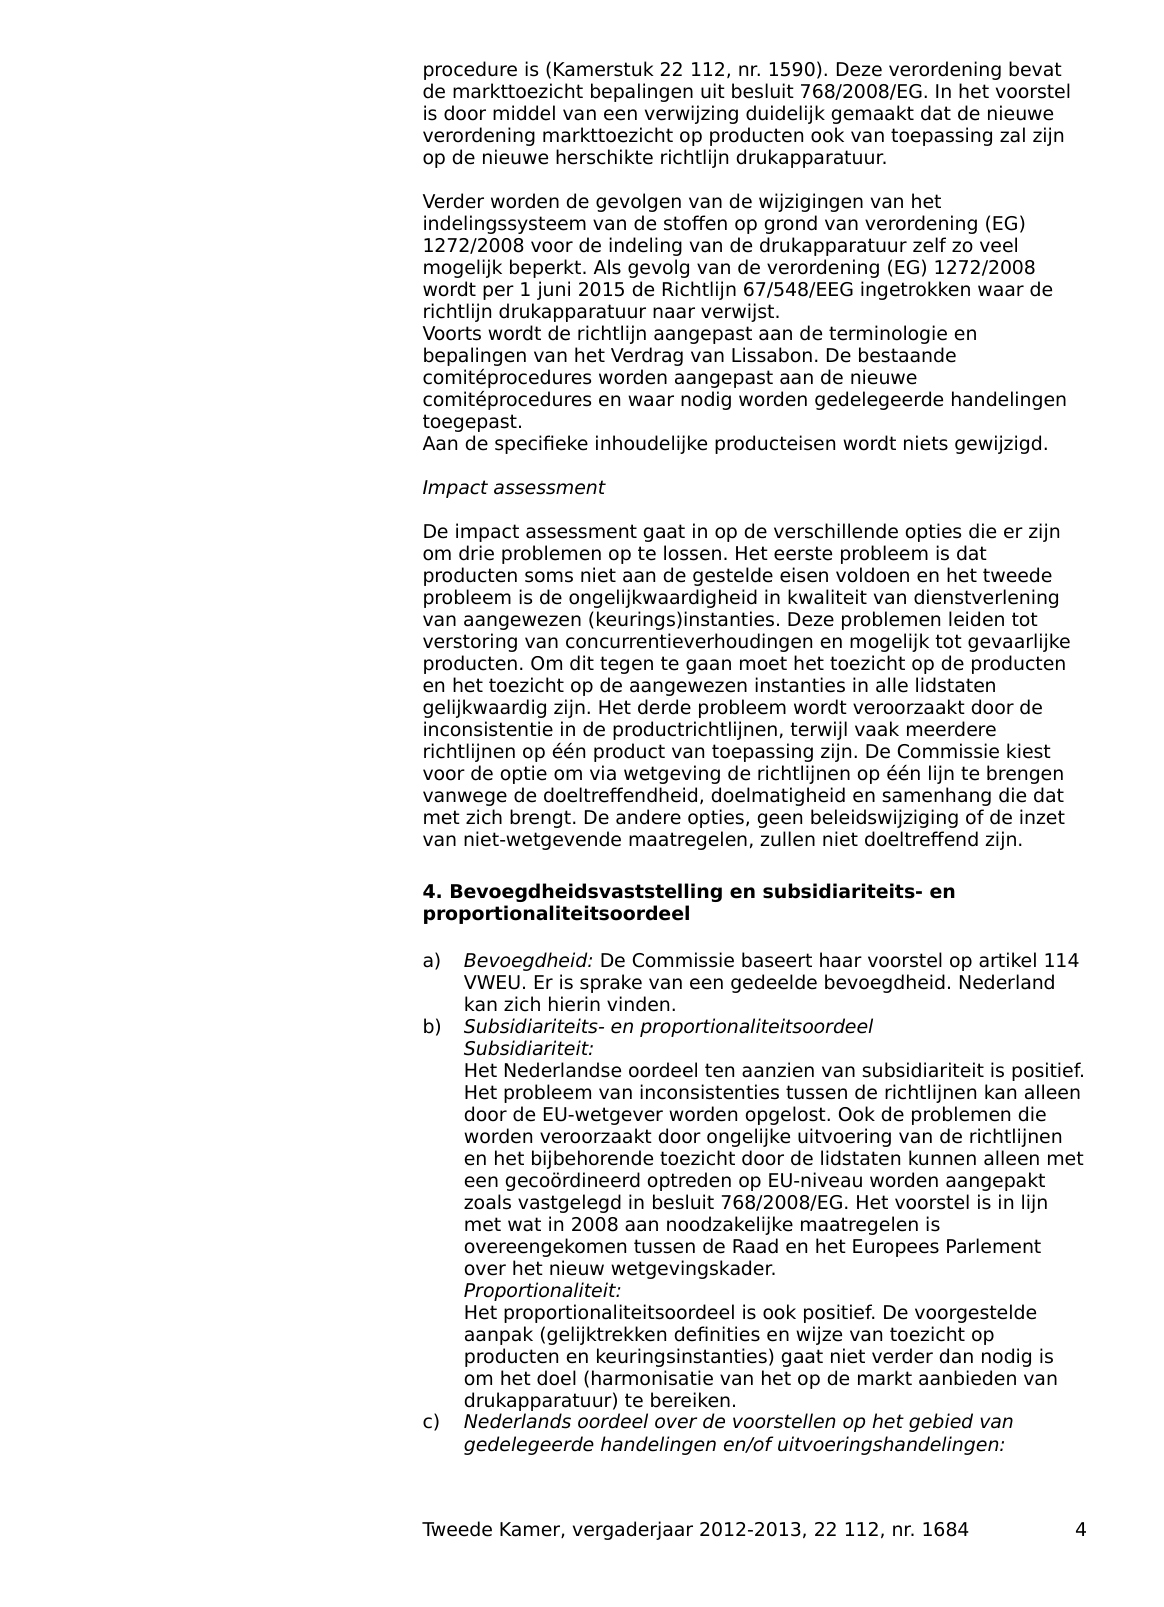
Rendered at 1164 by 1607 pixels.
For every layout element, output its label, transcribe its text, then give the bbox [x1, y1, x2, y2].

text Subsidiariteit: [464, 1038, 1087, 1060]
text Proportionaliteit: [464, 1279, 1087, 1302]
text Het Nederlandse oordeel ten aanzien van subsidiariteit is positief. [464, 1060, 1087, 1082]
text a) Bevoegdheid: De Commissie baseert haar voorstel op artikel 114 VWEU. Er is sprake van een gedeelde bevoegdheid. Nederland kan zich hierin vinden. [422, 950, 1087, 1016]
text c) Nederlands oordeel over de voorstellen op het gebied van gedelegeerde handelingen en/of uitvoeringshandelingen: [422, 1411, 1087, 1455]
subtitle Impact assessment [422, 477, 1087, 499]
text Het probleem van inconsistenties tussen de richtlijnen kan alleen door de EU-wetgever worden opgelost. Ook de problemen die worden veroorzaakt door ongelijke uitvoering van de richtlijnen en het bijbehorende toezicht door de lidstaten kunnen alleen met een gecoördineerd optreden op EU-niveau worden aangepakt zoals vastgelegd in besluit 768/2008/EG. Het voorstel is in lijn met wat in 2008 aan noodzakelijke maatregelen is overeengekomen tussen de Raad en het Europees Parlement over het nieuw wetgevingskader. [464, 1082, 1087, 1279]
text procedure is (Kamerstuk 22 112, nr. 1590). Deze verordening bevat de markttoezicht bepalingen uit besluit 768/2008/EG. In het voorstel is door middel van een verwijzing duidelijk gemaakt dat de nieuwe verordening markttoezicht op producten ook van toepassing zal zijn op de nieuwe herschikte richtlijn drukapparatuur. [422, 59, 1087, 169]
text Verder worden de gevolgen van de wijzigingen van het indelingssysteem van de stoffen op grond van verordening (EG) 1272/2008 voor de indeling van de drukapparatuur zelf zo veel mogelijk beperkt. Als gevolg van de verordening (EG) 1272/2008 wordt per 1 juni 2015 de Richtlijn 67/548/EEG ingetrokken waar de richtlijn drukapparatuur naar verwijst. [422, 191, 1087, 323]
subtitle 4. Bevoegdheidsvaststelling en subsidiariteits- en proportionaliteitsoordeel [422, 881, 1087, 925]
text b) Subsidiariteits- en proportionaliteitsoordeel [422, 1016, 1087, 1038]
text Aan de specifieke inhoudelijke producteisen wordt niets gewijzigd. [422, 433, 1087, 455]
text Het proportionaliteitsoordeel is ook positief. De voorgestelde aanpak (gelijktrekken definities en wijze van toezicht op producten en keuringsinstanties) gaat niet verder dan nodig is om het doel (harmonisatie van het op de markt aanbieden van drukapparatuur) te bereiken. [464, 1302, 1087, 1411]
text Voorts wordt de richtlijn aangepast aan de terminologie en bepalingen van het Verdrag van Lissabon. De bestaande comitéprocedures worden aangepast aan de nieuwe comitéprocedures en waar nodig worden gedelegeerde handelingen toegepast. [422, 323, 1087, 433]
text De impact assessment gaat in op de verschillende opties die er zijn om drie problemen op te lossen. Het eerste probleem is dat producten soms niet aan de gestelde eisen voldoen en het tweede probleem is de ongelijkwaardigheid in kwaliteit van dienstverlening van aangewezen (keurings)instanties. Deze problemen leiden tot verstoring van concurrentieverhoudingen en mogelijk tot gevaarlijke producten. Om dit tegen te gaan moet het toezicht op de producten en het toezicht op de aangewezen instanties in alle lidstaten gelijkwaardig zijn. Het derde probleem wordt veroorzaakt door de inconsistentie in de productrichtlijnen, terwijl vaak meerdere richtlijnen op één product van toepassing zijn. De Commissie kiest voor de optie om via wetgeving de richtlijnen op één lijn te brengen vanwege de doeltreffendheid, doelmatigheid en samenhang die dat met zich brengt. De andere opties, geen beleidswijziging of de inzet van niet-wetgevende maatregelen, zullen niet doeltreffend zijn. [422, 521, 1087, 851]
